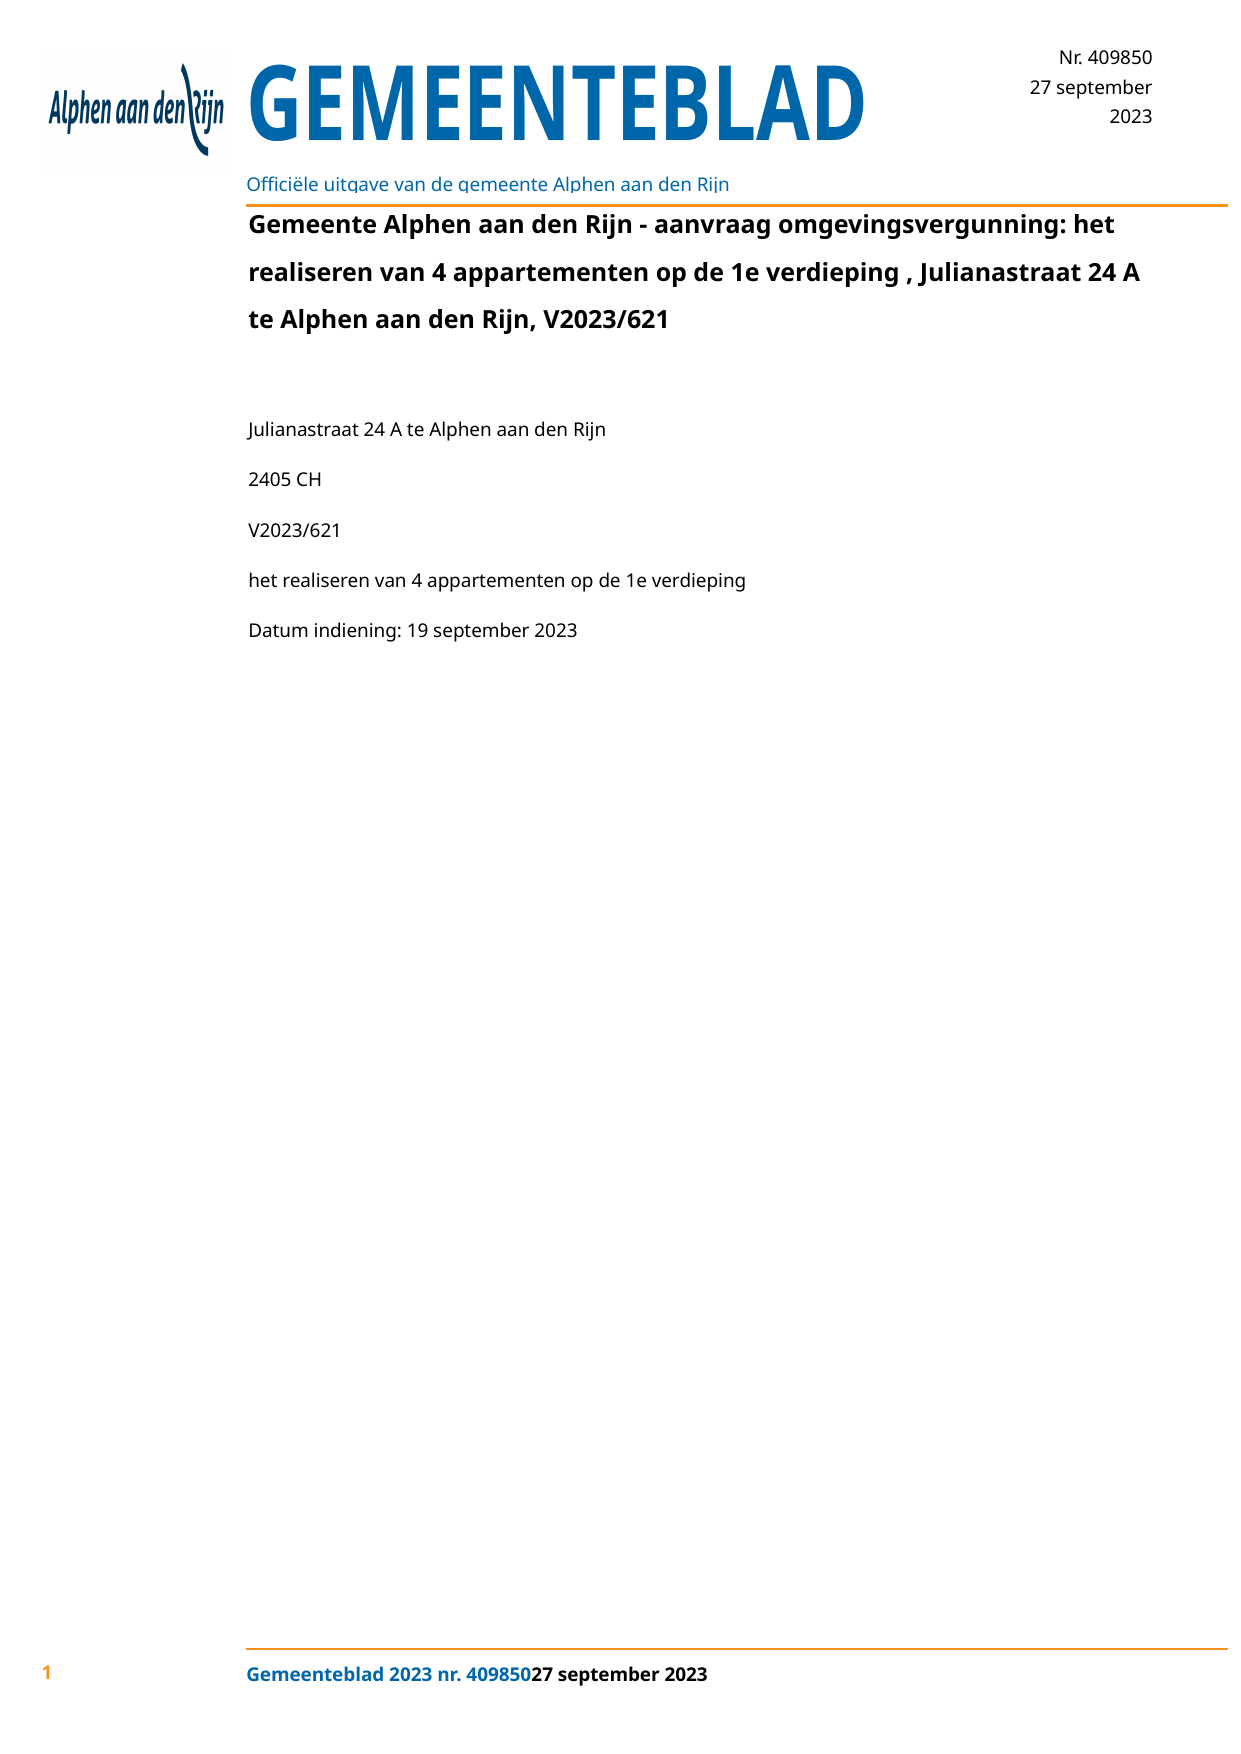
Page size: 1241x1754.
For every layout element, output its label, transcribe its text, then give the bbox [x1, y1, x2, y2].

text Julianastraat 24 A te Alphen aan den Rijn [248, 416, 1152, 442]
text V2023/621 [248, 517, 1152, 542]
text Datum indiening: 19 september 2023 [248, 618, 1152, 643]
text Gemeente Alphen aan den Rijn - aanvraag omgevingsvergunning: het realiseren van 4 appartementen op de 1e verdieping , Julianastraat 24 A te Alphen aan den Rijn, V2023/621 [248, 207, 1152, 336]
picture [41, 47, 231, 172]
text het realiseren van 4 appartementen op de 1e verdieping [248, 567, 1152, 593]
text 2405 CH [248, 466, 1152, 492]
